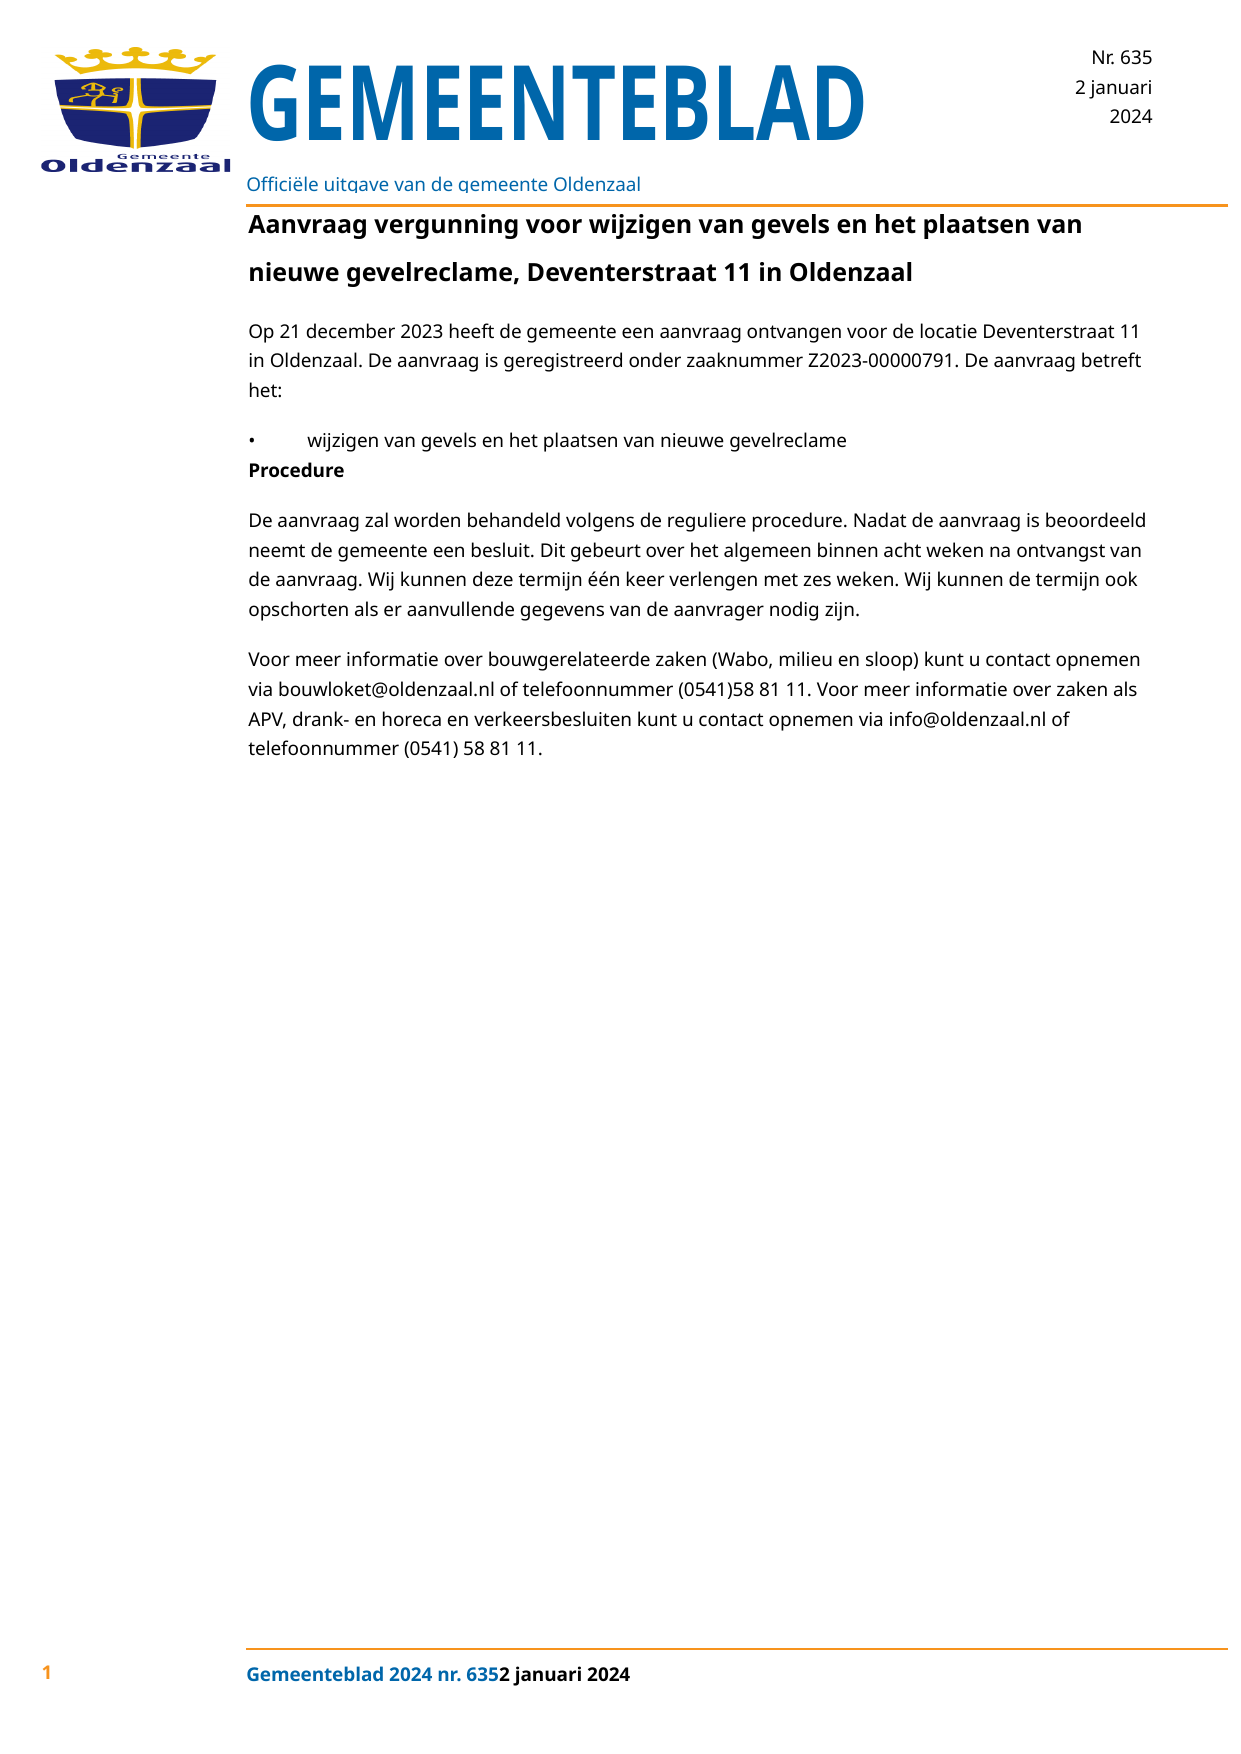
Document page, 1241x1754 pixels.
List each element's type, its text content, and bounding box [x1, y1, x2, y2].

text De aanvraag zal worden behandeld volgens de reguliere procedure. Nadat de aanvraag is beoordeeld neemt de gemeente een besluit. Dit gebeurt over het algemeen binnen acht weken na ontvangst van de aanvraag. Wij kunnen deze termijn één keer verlengen met zes weken. Wij kunnen de termijn ook opschorten als er aanvullende gegevens van de aanvrager nodig zijn. [248, 507, 1152, 622]
list wijzigen van gevels en het plaatsen van nieuwe gevelreclame [248, 427, 1152, 453]
picture [41, 47, 231, 172]
text Voor meer informatie over bouwgerelateerde zaken (Wabo, milieu en sloop) kunt u contact opnemen via bouwloket@oldenzaal.nl of telefoonnummer (0541)58 81 11. Voor meer informatie over zaken als APV, drank- en horeca en verkeersbesluiten kunt u contact opnemen via info@oldenzaal.nl of telefoonnummer (0541) 58 81 11. [248, 647, 1152, 761]
text Procedure [248, 457, 1152, 483]
text Op 21 december 2023 heeft de gemeente een aanvraag ontvangen voor de locatie Deventerstraat 11 in Oldenzaal. De aanvraag is geregistreerd onder zaaknummer Z2023-00000791. De aanvraag betreft het: [248, 318, 1152, 403]
text Aanvraag vergunning voor wijzigen van gevels en het plaatsen van nieuwe gevelreclame, Deventerstraat 11 in Oldenzaal [248, 207, 1152, 288]
